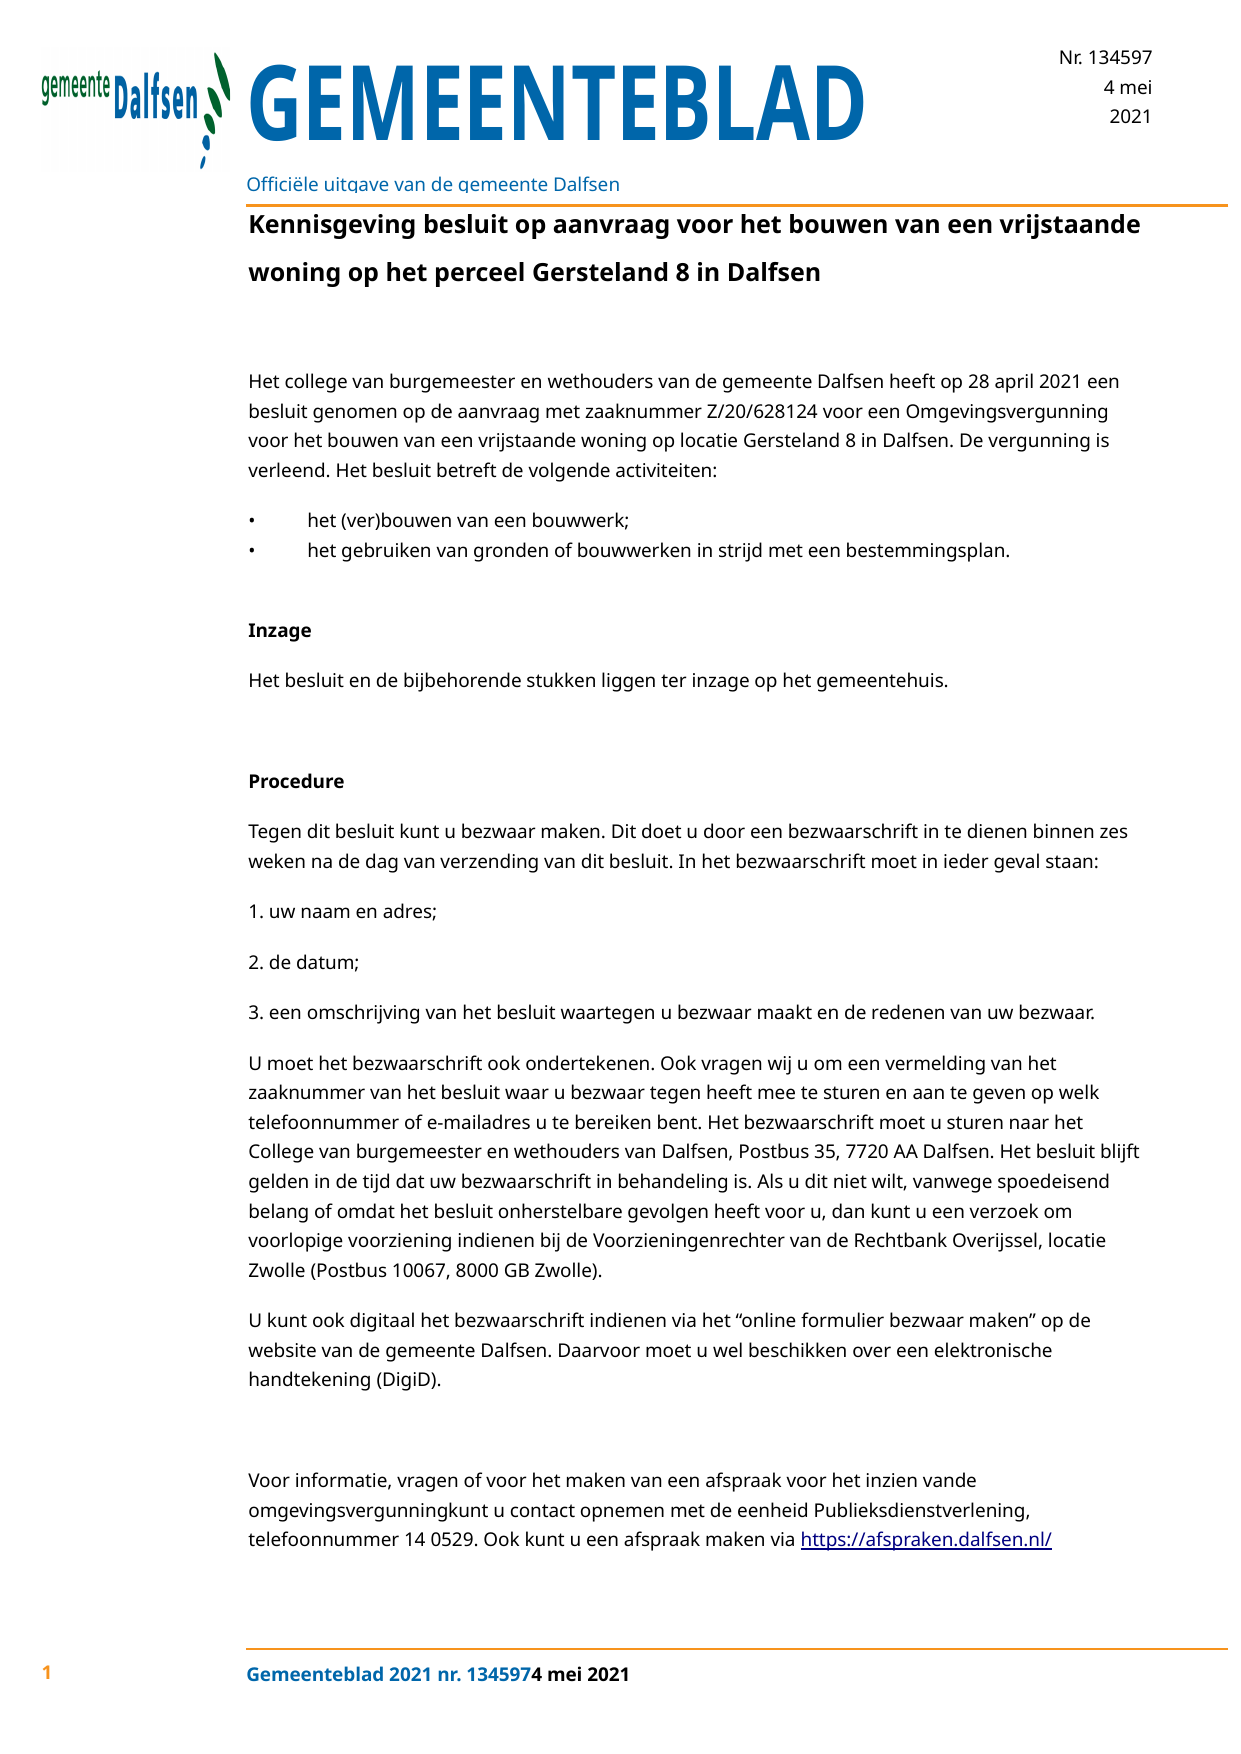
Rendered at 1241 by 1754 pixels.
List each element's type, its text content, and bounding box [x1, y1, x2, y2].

picture [41, 47, 231, 172]
text Procedure [248, 768, 1152, 794]
text Inzage [248, 617, 1152, 643]
text Voor informatie, vragen of voor het maken van een afspraak voor het inzien vande omgevingsvergunningkunt u contact opnemen met de eenheid Publieksdienstverlening, telefoonnummer 14 0529. Ook kunt u een afspraak maken via https://afspraken.dalfsen.nl/ [248, 1467, 1152, 1552]
text Kennisgeving besluit op aanvraag voor het bouwen van een vrijstaande woning op het perceel Gersteland 8 in Dalfsen [248, 207, 1152, 288]
text Tegen dit besluit kunt u bezwaar maken. Dit doet u door een bezwaarschrift in te dienen binnen zes weken na de dag van verzending van dit besluit. In het bezwaarschrift moet in ieder geval staan: [248, 819, 1152, 874]
list het gebruiken van gronden of bouwwerken in strijd met een bestemmingsplan. [248, 537, 1152, 563]
text Het college van burgemeester en wethouders van de gemeente Dalfsen heeft op 28 april 2021 een besluit genomen op de aanvraag met zaaknummer Z/20/628124 voor een Omgevingsvergunning voor het bouwen van een vrijstaande woning op locatie Gersteland 8 in Dalfsen. De vergunning is verleend. Het besluit betreft de volgende activiteiten: [248, 368, 1152, 483]
list het (ver)bouwen van een bouwwerk; [248, 507, 1152, 533]
text Het besluit en de bijbehorende stukken liggen ter inzage op het gemeentehuis. [248, 667, 1152, 693]
text 3. een omschrijving van het besluit waartegen u bezwaar maakt en de redenen van uw bezwaar. [248, 999, 1152, 1025]
text U kunt ook digitaal het bezwaarschrift indienen via het “online formulier bezwaar maken” op de website van de gemeente Dalfsen. Daarvoor moet u wel beschikken over een elektronische handtekening (DigiD). [248, 1307, 1152, 1392]
text 2. de datum; [248, 949, 1152, 975]
text 1. uw naam en adres; [248, 899, 1152, 924]
text U moet het bezwaarschrift ook ondertekenen. Ook vragen wij u om een vermelding van het zaaknummer van het besluit waar u bezwaar tegen heeft mee te sturen en aan te geven op welk telefoonnummer of e-mailadres u te bereiken bent. Het bezwaarschrift moet u sturen naar het College van burgemeester en wethouders van Dalfsen, Postbus 35, 7720 AA Dalfsen. Het besluit blijft gelden in de tijd dat uw bezwaarschrift in behandeling is. Als u dit niet wilt, vanwege spoedeisend belang of omdat het besluit onherstelbare gevolgen heeft voor u, dan kunt u een verzoek om voorlopige voorziening indienen bij de Voorzieningenrechter van de Rechtbank Overijssel, locatie Zwolle (Postbus 10067, 8000 GB Zwolle). [248, 1050, 1152, 1283]
